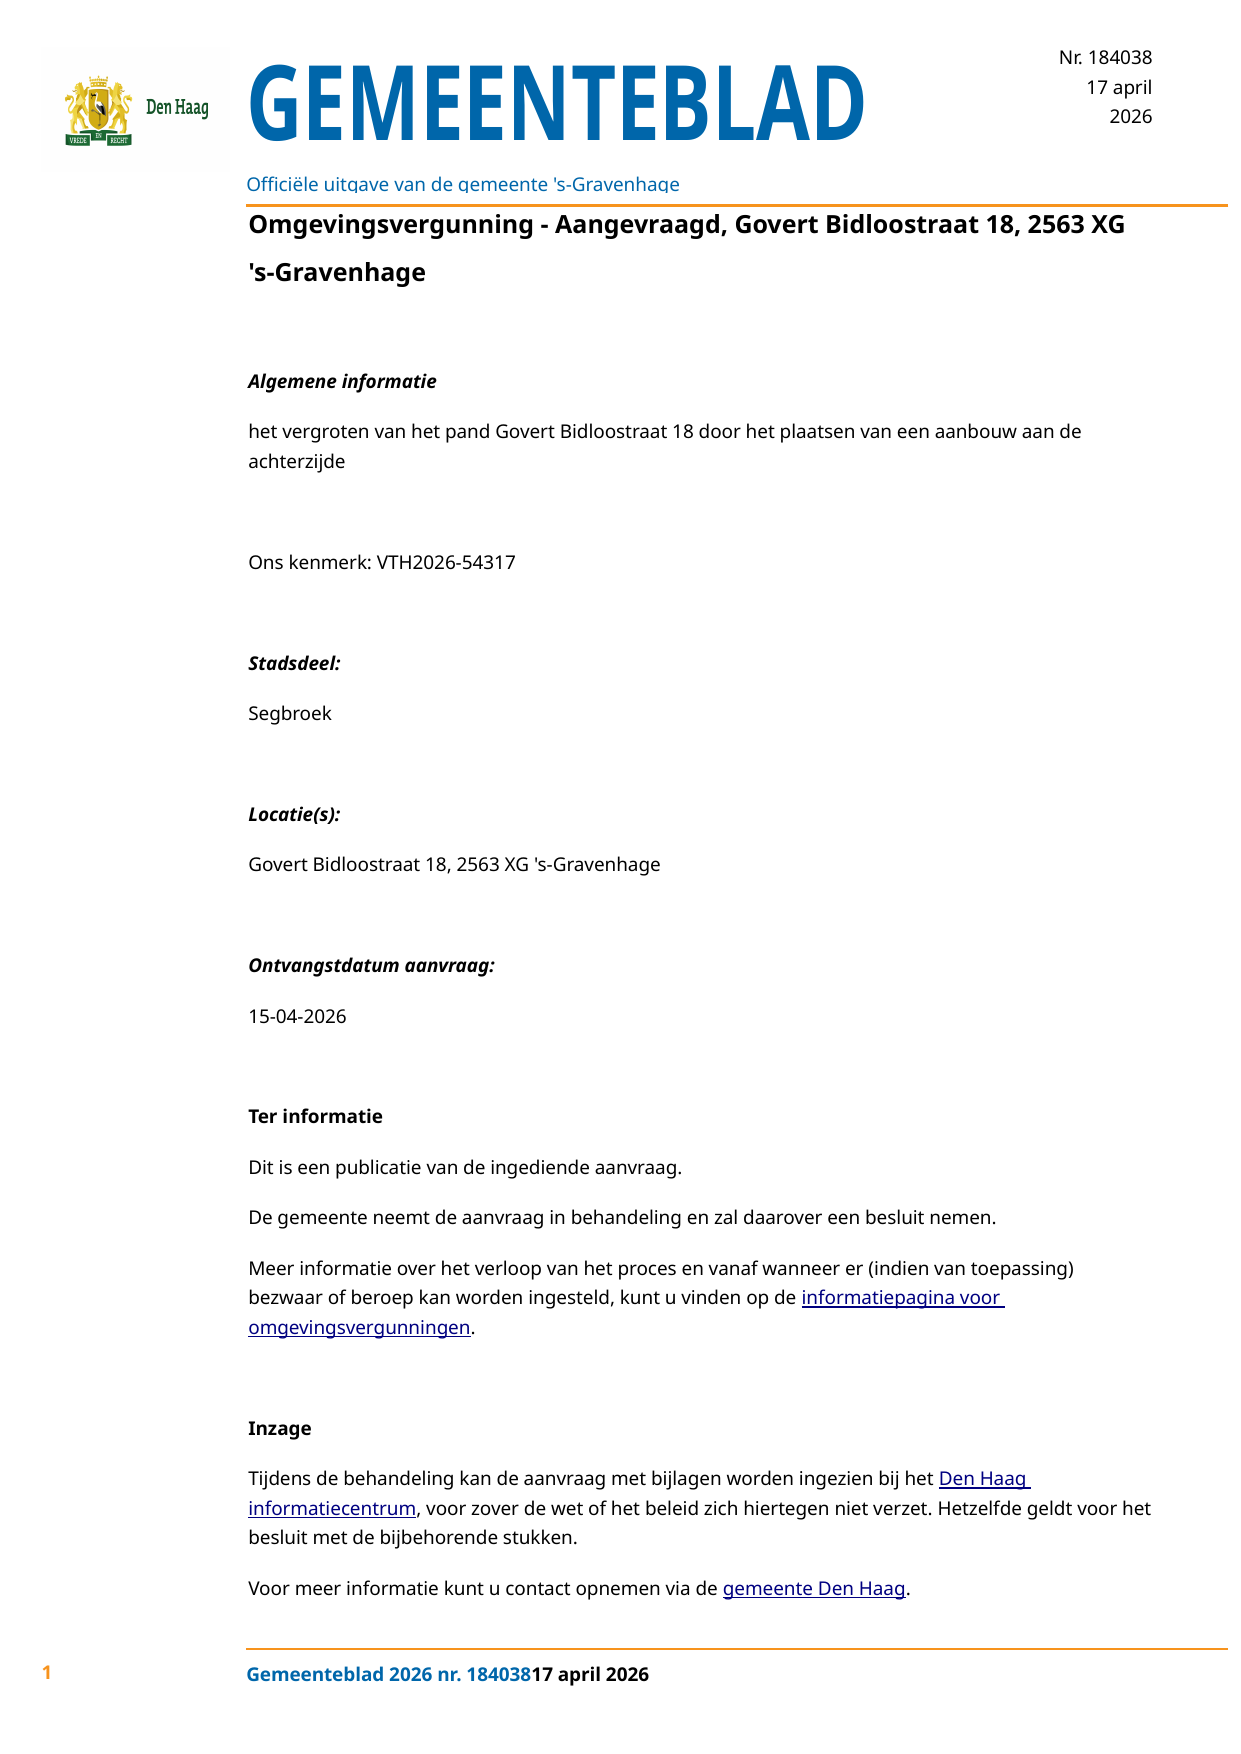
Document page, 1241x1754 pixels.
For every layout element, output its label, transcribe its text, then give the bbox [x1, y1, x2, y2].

text 15-04-2026 [248, 1003, 1152, 1029]
text Tijdens de behandeling kan de aanvraag met bijlagen worden ingezien bij het Den Haag informatiecentrum, voor zover de wet of het beleid zich hiertegen niet verzet. Hetzelfde geldt voor het besluit met de bijbehorende stukken. [248, 1465, 1152, 1550]
text Meer informatie over het verloop van het proces en vanaf wanneer er (indien van toepassing) bezwaar of beroep kan worden ingesteld, kunt u vinden op de informatiepagina voor omgevingsvergunningen. [248, 1255, 1152, 1340]
text Voor meer informatie kunt u contact opnemen via de gemeente Den Haag. [248, 1575, 1152, 1601]
text Stadsdeel: [248, 650, 1152, 676]
text Segbroek [248, 700, 1152, 726]
picture [41, 47, 231, 172]
text De gemeente neemt de aanvraag in behandeling en zal daarover een besluit nemen. [248, 1204, 1152, 1230]
text Omgevingsvergunning - Aangevraagd, Govert Bidloostraat 18, 2563 XG 's-Gravenhage [248, 207, 1152, 288]
text Ontvangstdatum aanvraag: [248, 952, 1152, 978]
text het vergroten van het pand Govert Bidloostraat 18 door het plaatsen van een aanbouw aan de achterzijde [248, 419, 1152, 474]
text Ter informatie [248, 1104, 1152, 1129]
text Dit is een publicatie van de ingediende aanvraag. [248, 1154, 1152, 1180]
text Algemene informatie [248, 368, 1152, 394]
text Inzage [248, 1415, 1152, 1441]
text Ons kenmerk: VTH2026-54317 [248, 549, 1152, 575]
text Locatie(s): [248, 801, 1152, 827]
text Govert Bidloostraat 18, 2563 XG 's-Gravenhage [248, 852, 1152, 877]
